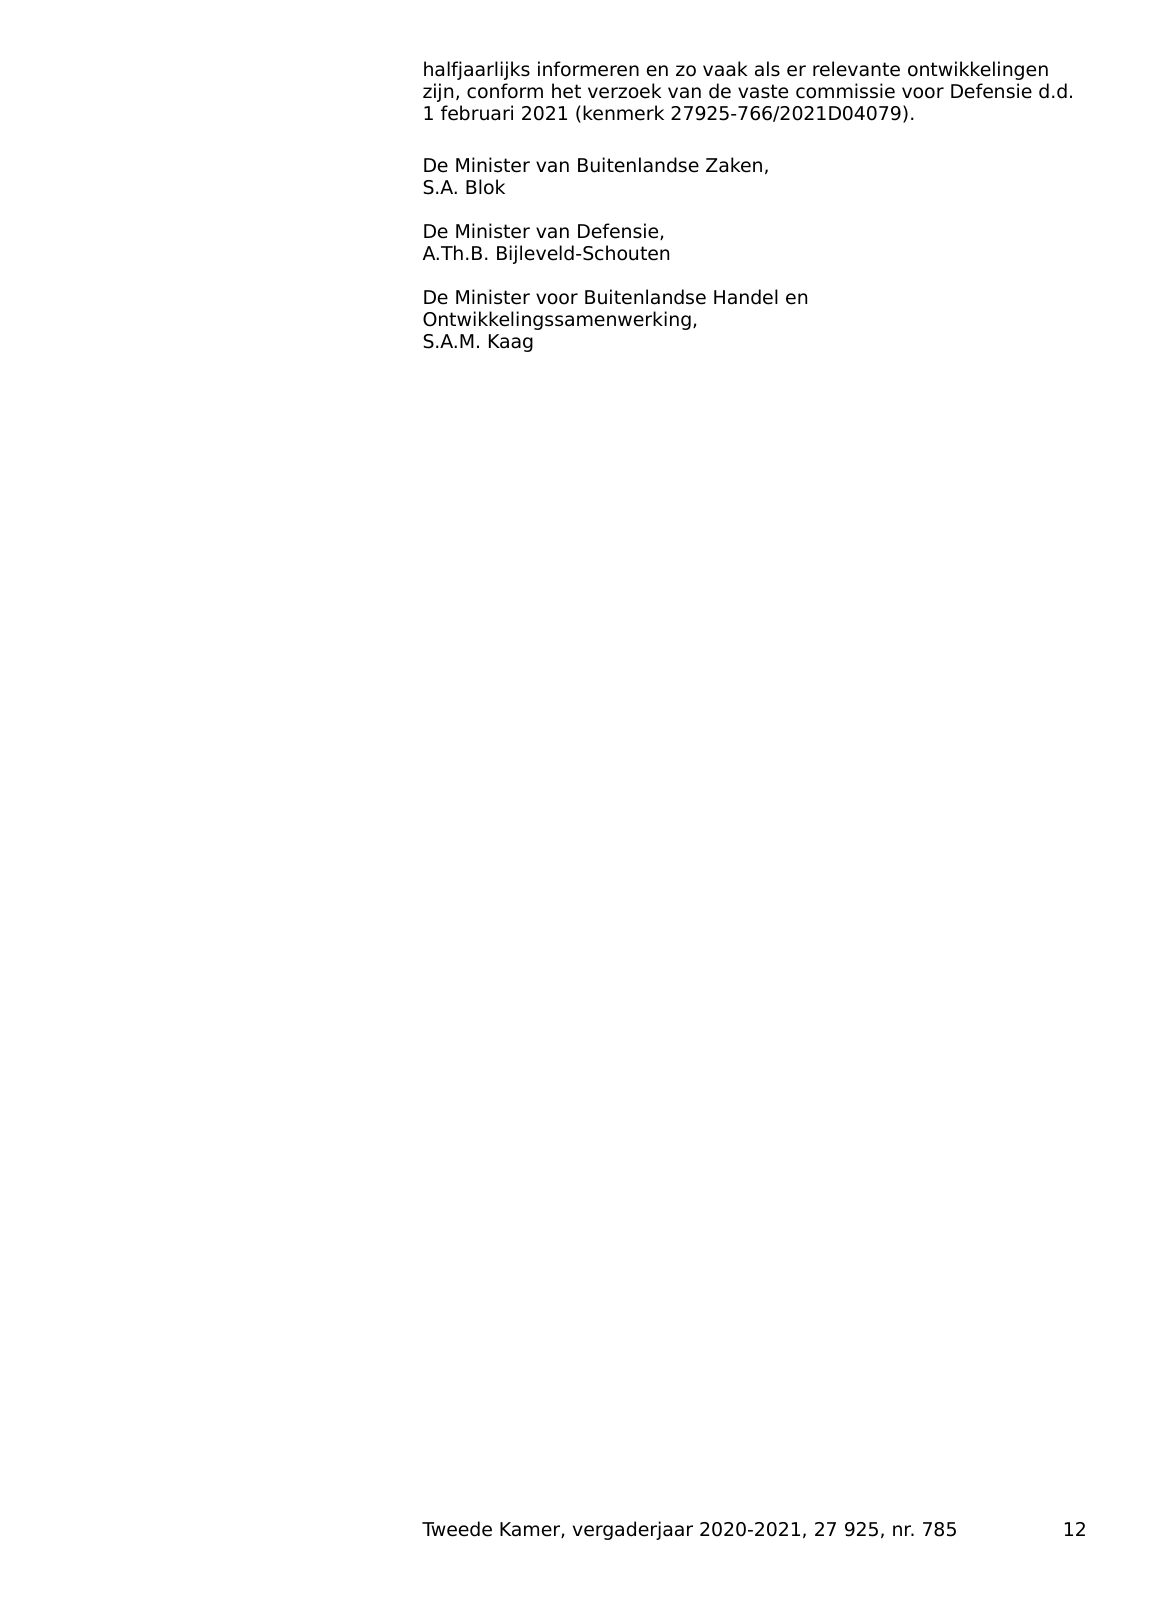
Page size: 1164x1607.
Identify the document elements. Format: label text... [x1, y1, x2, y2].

text De Minister van Buitenlandse Zaken, S.A. Blok [422, 155, 1087, 199]
text halfjaarlijks informeren en zo vaak als er relevante ontwikkelingen zijn, conform het verzoek van de vaste commissie voor Defensie d.d. 1 februari 2021 (kenmerk 27925-766/2021D04079). [422, 59, 1087, 125]
text De Minister voor Buitenlandse Handel en Ontwikkelingssamenwerking, S.A.M. Kaag [422, 287, 1087, 353]
text De Minister van Defensie, A.Th.B. Bijleveld-Schouten [422, 221, 1087, 265]
